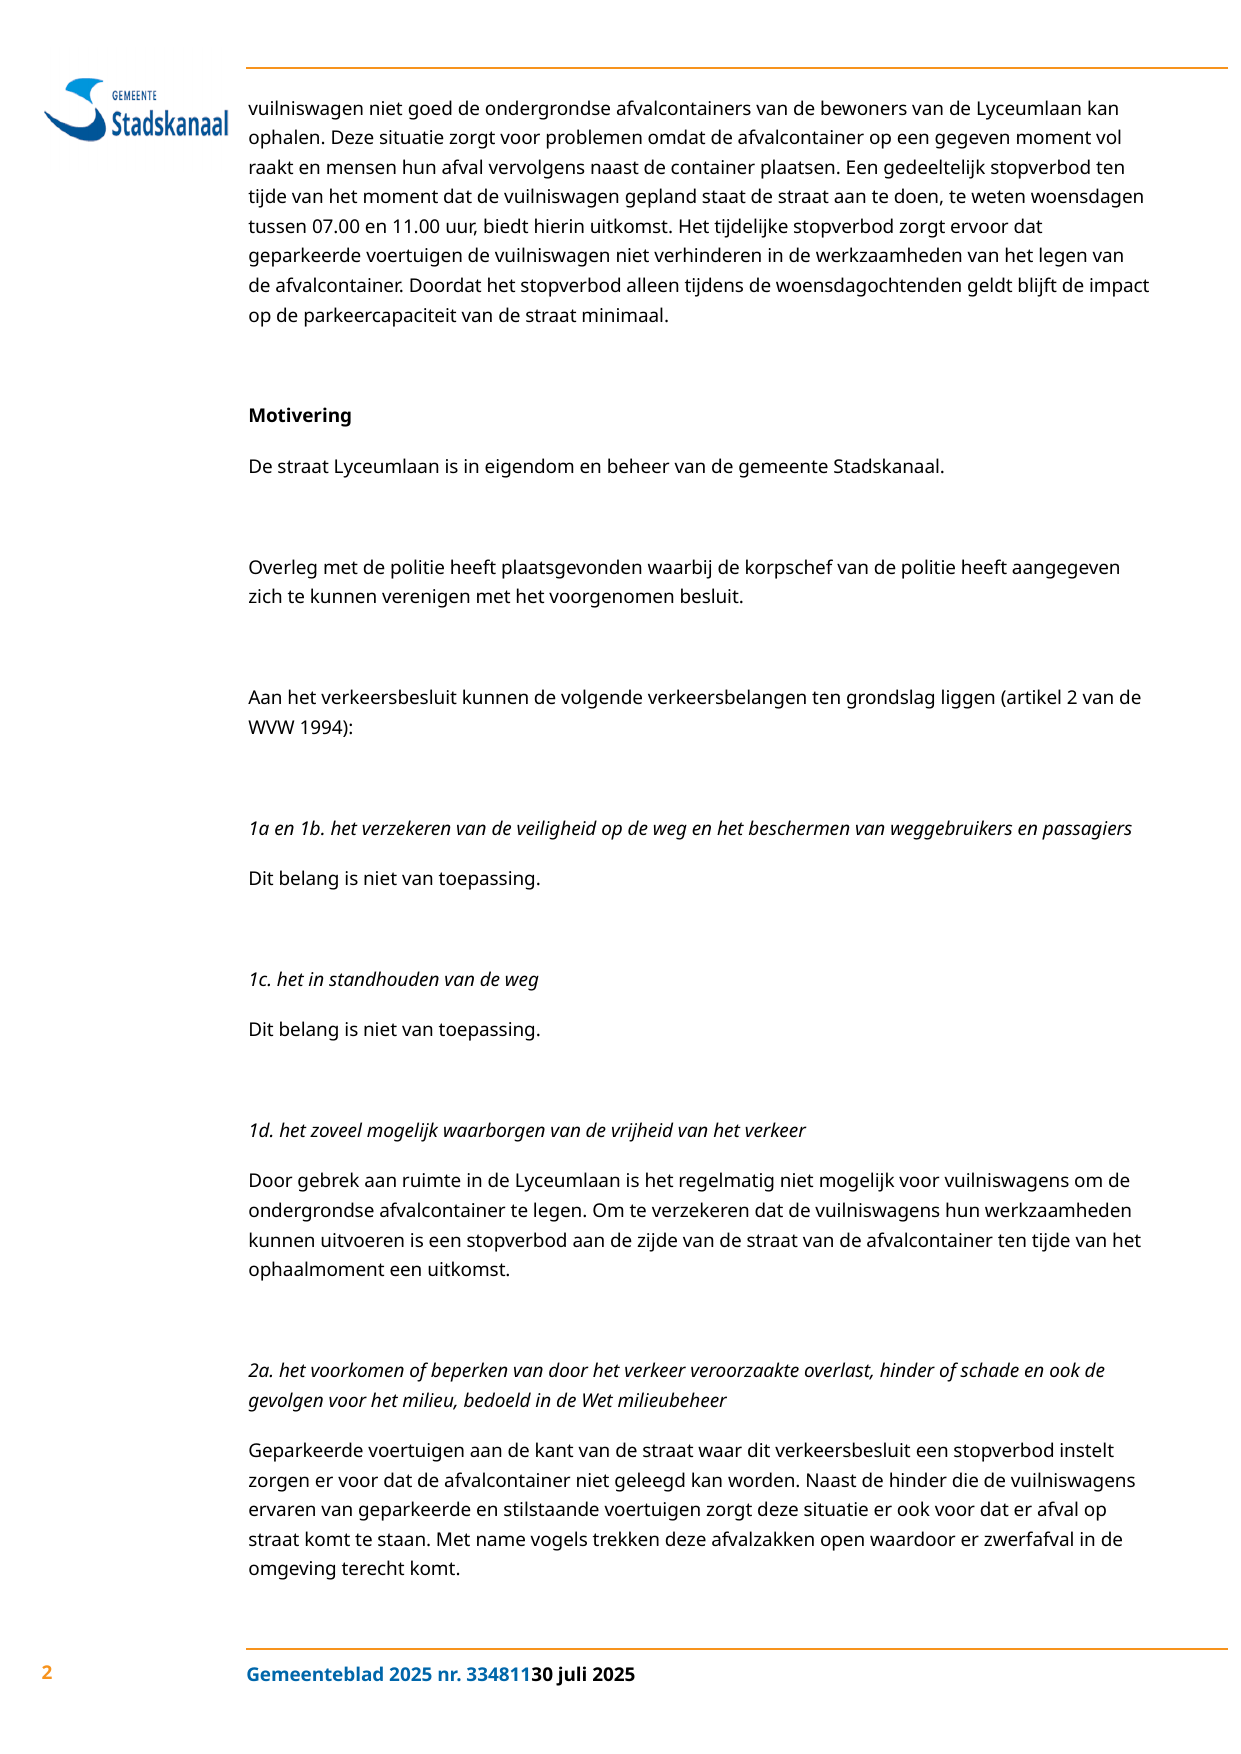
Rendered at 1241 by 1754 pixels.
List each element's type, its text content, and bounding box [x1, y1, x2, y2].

text vuilniswagen niet goed de ondergrondse afvalcontainers van de bewoners van de Lyceumlaan kan ophalen. Deze situatie zorgt voor problemen omdat de afvalcontainer op een gegeven moment vol raakt en mensen hun afval vervolgens naast de container plaatsen. Een gedeeltelijk stopverbod ten tijde van het moment dat de vuilniswagen gepland staat de straat aan te doen, te weten woensdagen tussen 07.00 en 11.00 uur, biedt hierin uitkomst. Het tijdelijke stopverbod zorgt ervoor dat geparkeerde voertuigen de vuilniswagen niet verhinderen in de werkzaamheden van het legen van de afvalcontainer. Doordat het stopverbod alleen tijdens de woensdagochtenden geldt blijft de impact op de parkeercapaciteit van de straat minimaal. [248, 95, 1152, 328]
text Motivering [248, 403, 1152, 428]
text Dit belang is niet van toepassing. [248, 865, 1152, 891]
text 2a. het voorkomen of beperken van door het verkeer veroorzaakte overlast, hinder of schade en ook de gevolgen voor het milieu, bedoeld in de Wet milieubeheer [248, 1357, 1152, 1413]
text Door gebrek aan ruimte in de Lyceumlaan is het regelmatig niet mogelijk voor vuilniswagens om de ondergrondse afvalcontainer te legen. Om te verzekeren dat de vuilniswagens hun werkzaamheden kunnen uitvoeren is een stopverbod aan de zijde van de straat van de afvalcontainer ten tijde van het ophaalmoment een uitkomst. [248, 1168, 1152, 1282]
text 1d. het zoveel mogelijk waarborgen van de vrijheid van het verkeer [248, 1117, 1152, 1143]
text Overleg met de politie heeft plaatsgevonden waarbij de korpschef van de politie heeft aangegeven zich te kunnen verenigen met het voorgenomen besluit. [248, 554, 1152, 609]
text Aan het verkeersbesluit kunnen de volgende verkeersbelangen ten grondslag liggen (artikel 2 van de WVW 1994): [248, 684, 1152, 740]
picture [41, 47, 231, 172]
text Geparkeerde voertuigen aan de kant van de straat waar dit verkeersbesluit een stopverbod instelt zorgen er voor dat de afvalcontainer niet geleegd kan worden. Naast de hinder die de vuilniswagens ervaren van geparkeerde en stilstaande voertuigen zorgt deze situatie er ook voor dat er afval op straat komt te staan. Met name vogels trekken deze afvalzakken open waardoor er zwerfafval in de omgeving terecht komt. [248, 1437, 1152, 1581]
text 1a en 1b. het verzekeren van de veiligheid op de weg en het beschermen van weggebruikers en passagiers [248, 815, 1152, 841]
text De straat Lyceumlaan is in eigendom en beheer van de gemeente Stadskanaal. [248, 453, 1152, 479]
text 1c. het in standhouden van de weg [248, 966, 1152, 992]
text Dit belang is niet van toepassing. [248, 1016, 1152, 1042]
